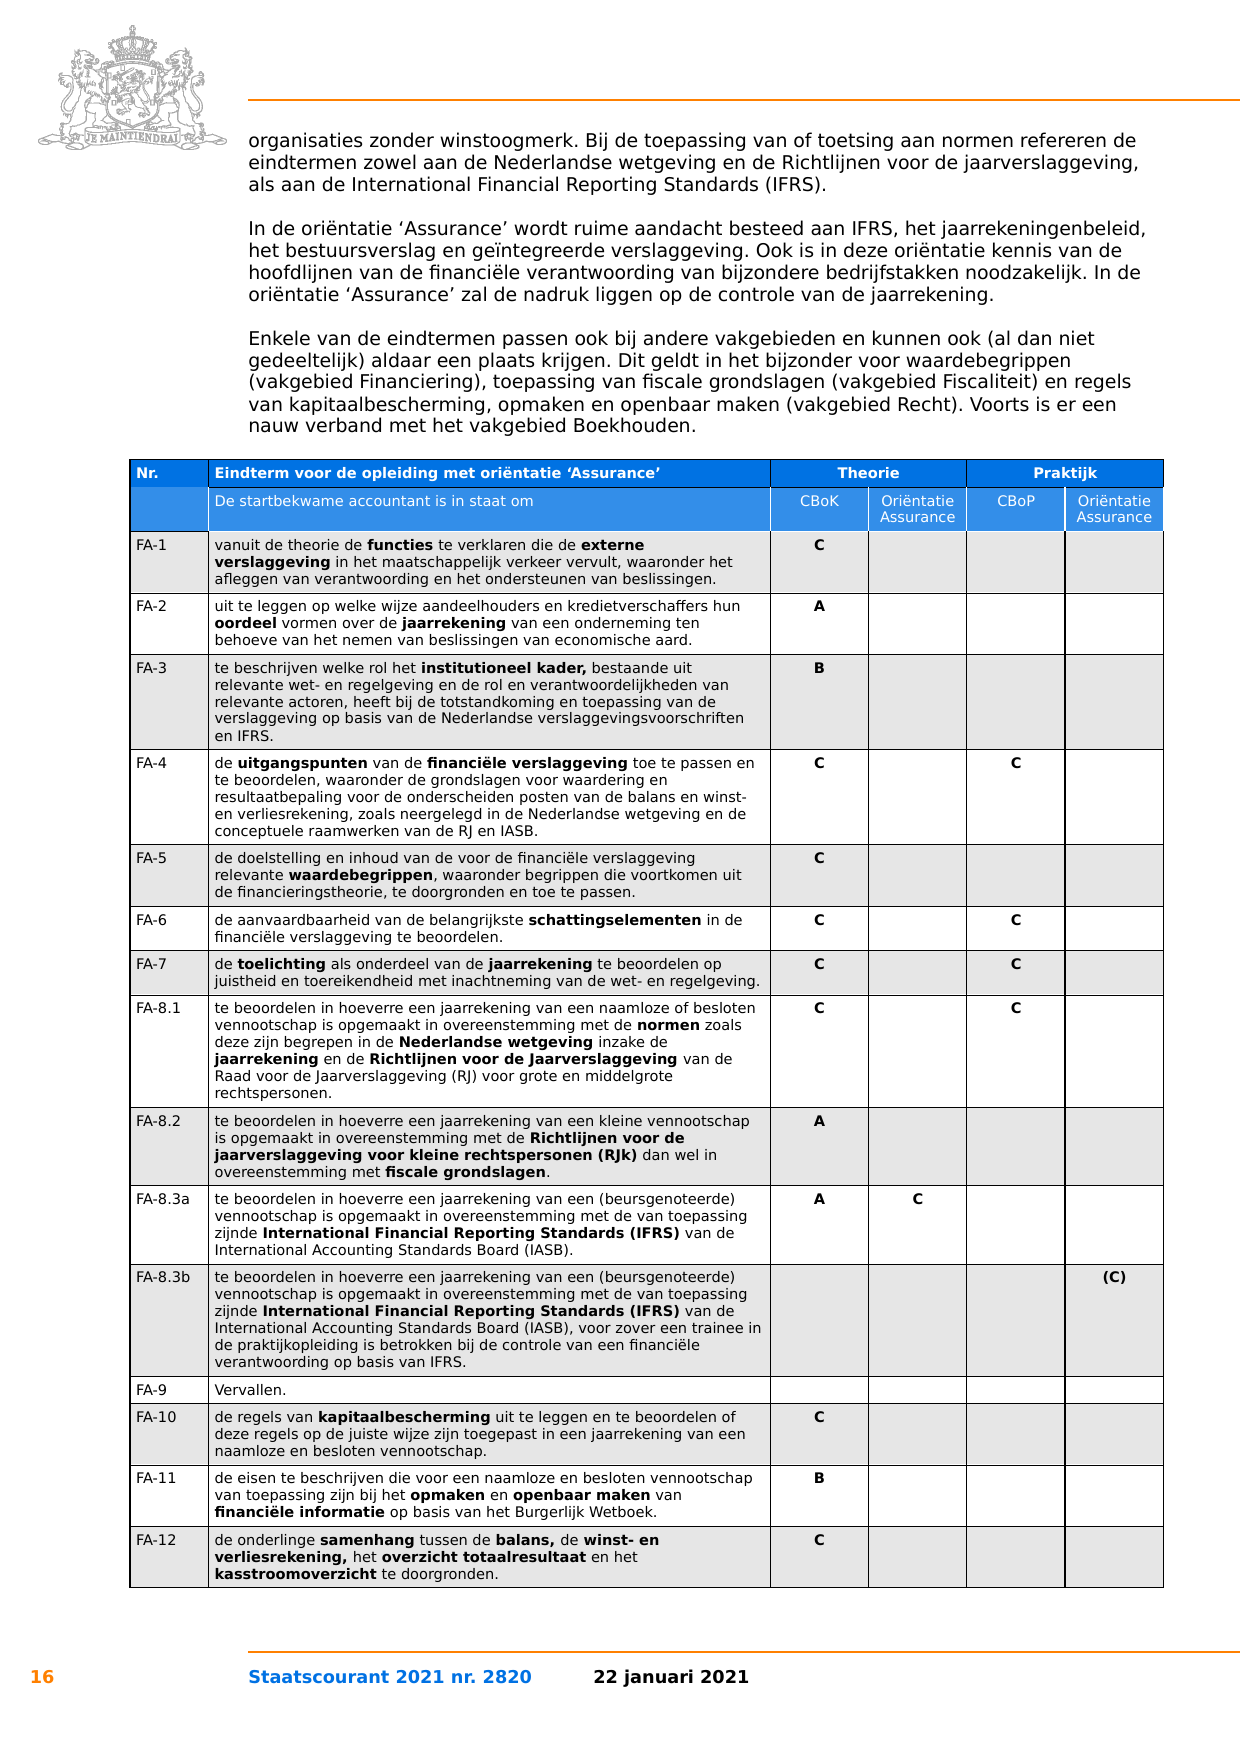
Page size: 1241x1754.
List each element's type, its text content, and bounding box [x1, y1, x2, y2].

table_cell (C) [1066, 1265, 1163, 1376]
table_cell [1066, 532, 1163, 592]
table_cell FA-6 [131, 907, 208, 950]
table_cell te beoordelen in hoeverre een jaarrekening van een kleine vennootschap is opgemaakt in overeenstemming met de Richtlijnen voor de jaarverslaggeving voor kleine rechtspersonen (RJk) dan wel in overeenstemming met fiscale grondslagen. [209, 1108, 770, 1185]
table_cell [869, 655, 966, 749]
table_cell CBoK [771, 488, 868, 531]
table_cell C [967, 750, 1064, 844]
table_cell [1066, 951, 1163, 994]
table_cell [967, 1466, 1064, 1526]
table_cell [1066, 1186, 1163, 1263]
table_cell [1066, 750, 1163, 844]
table_cell C [771, 907, 868, 950]
table_cell FA-11 [131, 1466, 208, 1526]
text In de oriëntatie ‘Assurance’ wordt ruime aandacht besteed aan IFRS, het jaarrekeningenbeleid, het bestuursverslag en geïntegreerde verslaggeving. Ook is in deze oriëntatie kennis van de hoofdlijnen van de financiële verantwoording van bijzondere bedrijfstakken noodzakelijk. In de oriëntatie ‘Assurance’ zal de nadruk liggen op de controle van de jaarrekening. [248, 218, 1163, 306]
table_cell [869, 1527, 966, 1587]
table_cell [869, 1466, 966, 1526]
table_cell [869, 532, 966, 592]
table_cell De startbekwame accountant is in staat om [209, 488, 770, 531]
table_header Praktijk [967, 460, 1163, 487]
table_cell [1066, 996, 1163, 1107]
table_cell de onderlinge samenhang tussen de balans, de winst- en verliesrekening, het overzicht totaalresultaat en het kasstroomoverzicht te doorgronden. [209, 1527, 770, 1587]
table_cell [1066, 1466, 1163, 1526]
table_cell C [771, 1404, 868, 1464]
table_cell [1066, 594, 1163, 654]
table_cell C [771, 532, 868, 592]
table_cell [1066, 1404, 1163, 1464]
table_cell B [771, 655, 868, 749]
table_cell FA-3 [131, 655, 208, 749]
table_cell [967, 532, 1064, 592]
table_cell [967, 655, 1064, 749]
table_header Nr. [131, 460, 208, 487]
table_cell de eisen te beschrijven die voor een naamloze en besloten vennootschap van toepassing zijn bij het opmaken en openbaar maken van financiële informatie op basis van het Burgerlijk Wetboek. [209, 1466, 770, 1526]
table_header Theorie [771, 460, 966, 487]
table_cell A [771, 1186, 868, 1263]
table_cell [869, 594, 966, 654]
table_cell [869, 1108, 966, 1185]
table_cell [967, 1186, 1064, 1263]
table_cell C [771, 996, 868, 1107]
table_cell [1066, 1108, 1163, 1185]
table_cell [869, 1377, 966, 1403]
text Enkele van de eindtermen passen ook bij andere vakgebieden en kunnen ook (al dan niet gedeeltelijk) aldaar een plaats krijgen. Dit geldt in het bijzonder voor waardebegrippen (vakgebied Financiering), toepassing van fiscale grondslagen (vakgebied Fiscaliteit) en regels van kapitaalbescherming, opmaken en openbaar maken (vakgebied Recht). Voorts is er een nauw verband met het vakgebied Boekhouden. [248, 327, 1163, 437]
table_cell A [771, 1108, 868, 1185]
table_cell [869, 1265, 966, 1376]
table_cell [967, 1377, 1064, 1403]
table_cell FA-8.2 [131, 1108, 208, 1185]
table_cell Oriëntatie Assurance [869, 488, 966, 531]
table_cell [869, 907, 966, 950]
table_cell [771, 1265, 868, 1376]
table_cell C [771, 951, 868, 994]
table_cell FA-12 [131, 1527, 208, 1587]
table_cell [1066, 907, 1163, 950]
table_cell FA-9 [131, 1377, 208, 1403]
table_cell de toelichting als onderdeel van de jaarrekening te beoordelen op juistheid en toereikendheid met inachtneming van de wet- en regelgeving. [209, 951, 770, 994]
table_cell FA-8.3b [131, 1265, 208, 1376]
table_cell vanuit de theorie de functies te verklaren die de externe verslaggeving in het maatschappelijk verkeer vervult, waaronder het afleggen van verantwoording en het ondersteunen van beslissingen. [209, 532, 770, 592]
table_cell C [869, 1186, 966, 1263]
table_cell de uitgangspunten van de financiële verslaggeving toe te passen en te beoordelen, waaronder de grondslagen voor waardering en resultaatbepaling voor de onderscheiden posten van de balans en winst- en verliesrekening, zoals neergelegd in de Nederlandse wetgeving en de conceptuele raamwerken van de RJ en IASB. [209, 750, 770, 844]
table_cell [967, 1527, 1064, 1587]
table_cell de regels van kapitaalbescherming uit te leggen en te beoordelen of deze regels op de juiste wijze zijn toegepast in een jaarrekening van een naamloze en besloten vennootschap. [209, 1404, 770, 1464]
table_cell [1066, 845, 1163, 906]
table_cell [869, 996, 966, 1107]
table_cell te beschrijven welke rol het institutioneel kader, bestaande uit relevante wet- en regelgeving en de rol en verantwoordelijkheden van relevante actoren, heeft bij de totstandkoming en toepassing van de verslaggeving op basis van de Nederlandse verslaggevingsvoorschriften en IFRS. [209, 655, 770, 749]
table_cell [967, 1108, 1064, 1185]
table_cell FA-8.1 [131, 996, 208, 1107]
table_cell C [967, 951, 1064, 994]
table_cell C [771, 1527, 868, 1587]
table_cell Vervallen. [209, 1377, 770, 1403]
table_cell [967, 594, 1064, 654]
table_cell C [967, 907, 1064, 950]
text organisaties zonder winstoogmerk. Bij de toepassing van of toetsing aan normen refereren de eindtermen zowel aan de Nederlandse wetgeving en de Richtlijnen voor de jaarverslaggeving, als aan de International Financial Reporting Standards (IFRS). [248, 130, 1163, 196]
table_cell CBoP [967, 488, 1064, 531]
table_cell [967, 1265, 1064, 1376]
table_cell te beoordelen in hoeverre een jaarrekening van een (beursgenoteerde) vennootschap is opgemaakt in overeenstemming met de van toepassing zijnde International Financial Reporting Standards (IFRS) van de International Accounting Standards Board (IASB). [209, 1186, 770, 1263]
table_cell FA-1 [131, 532, 208, 592]
table_cell A [771, 594, 868, 654]
table_cell [1066, 655, 1163, 749]
picture [38, 25, 227, 150]
table_cell C [771, 845, 868, 906]
table_cell uit te leggen op welke wijze aandeelhouders en kredietverschaffers hun oordeel vormen over de jaarrekening van een onderneming ten behoeve van het nemen van beslissingen van economische aard. [209, 594, 770, 654]
table_cell C [967, 996, 1064, 1107]
table_cell Oriëntatie Assurance [1066, 488, 1163, 531]
table_cell [869, 1404, 966, 1464]
table_cell FA-5 [131, 845, 208, 906]
table_cell B [771, 1466, 868, 1526]
table_cell FA-2 [131, 594, 208, 654]
table_cell [869, 750, 966, 844]
table_cell FA-8.3a [131, 1186, 208, 1263]
table_cell [967, 845, 1064, 906]
table_cell [869, 951, 966, 994]
table_cell te beoordelen in hoeverre een jaarrekening van een (beursgenoteerde) vennootschap is opgemaakt in overeenstemming met de van toepassing zijnde International Financial Reporting Standards (IFRS) van de International Accounting Standards Board (IASB), voor zover een trainee in de praktijkopleiding is betrokken bij de controle van een financiële verantwoording op basis van IFRS. [209, 1265, 770, 1376]
table_cell [1066, 1377, 1163, 1403]
table_cell [967, 1404, 1064, 1464]
table_header Eindterm voor de opleiding met oriëntatie ‘Assurance’ [209, 460, 770, 487]
table_cell de aanvaardbaarheid van de belangrijkste schattingselementen in de financiële verslaggeving te beoordelen. [209, 907, 770, 950]
table_cell [771, 1377, 868, 1403]
table_cell C [771, 750, 868, 844]
table_cell [869, 845, 966, 906]
table_cell te beoordelen in hoeverre een jaarrekening van een naamloze of besloten vennootschap is opgemaakt in overeenstemming met de normen zoals deze zijn begrepen in de Nederlandse wetgeving inzake de jaarrekening en de Richtlijnen voor de Jaarverslaggeving van de Raad voor de Jaarverslaggeving (RJ) voor grote en middelgrote rechtspersonen. [209, 996, 770, 1107]
table_cell FA-7 [131, 951, 208, 994]
table_cell FA-4 [131, 750, 208, 844]
table_cell FA-10 [131, 1404, 208, 1464]
table_cell [1066, 1527, 1163, 1587]
table_cell de doelstelling en inhoud van de voor de financiële verslaggeving relevante waardebegrippen, waaronder begrippen die voortkomen uit de financieringstheorie, te doorgronden en toe te passen. [209, 845, 770, 906]
